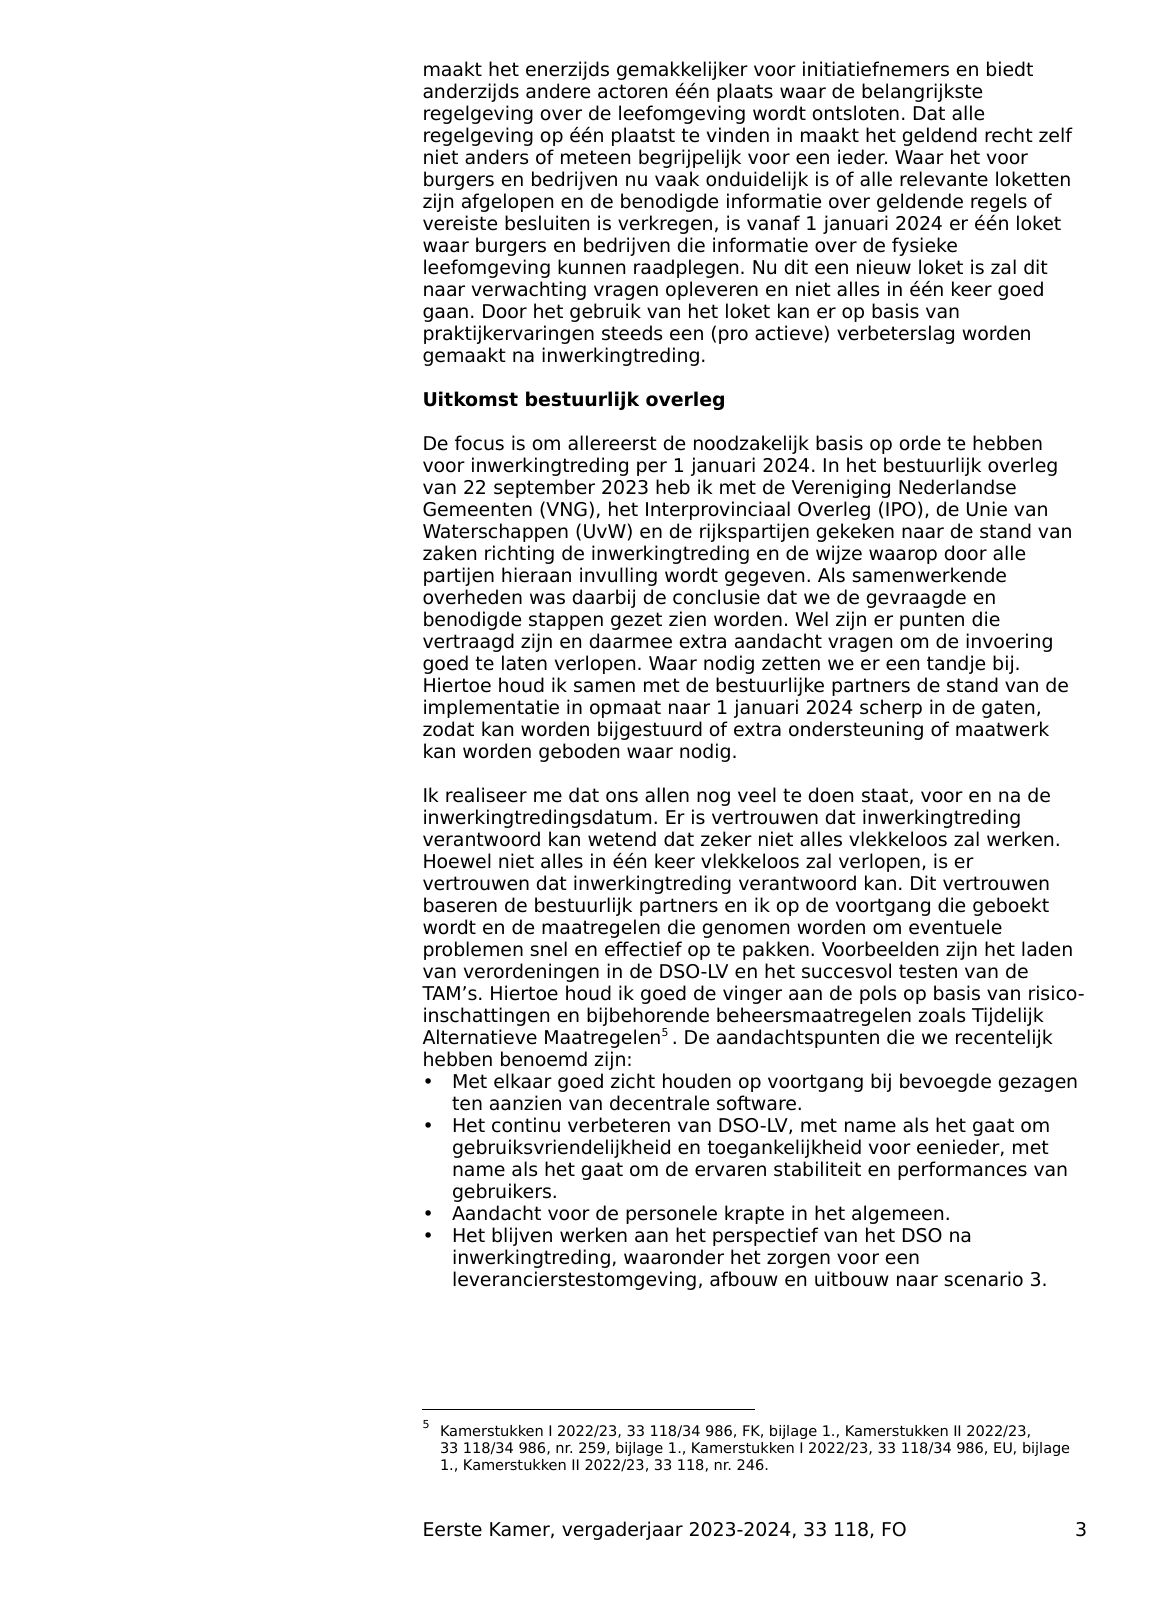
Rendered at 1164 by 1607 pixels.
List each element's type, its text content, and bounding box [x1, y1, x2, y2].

text • Het blijven werken aan het perspectief van het DSO na inwerkingtreding, waaronder het zorgen voor een leverancierstestomgeving, afbouw en uitbouw naar scenario 3. [422, 1224, 1087, 1291]
text De focus is om allereerst de noodzakelijk basis op orde te hebben voor inwerkingtreding per 1 januari 2024. In het bestuurlijk overleg van 22 september 2023 heb ik met de Vereniging Nederlandse Gemeenten (VNG), het Interprovinciaal Overleg (IPO), de Unie van Waterschappen (UvW) en de rijkspartijen gekeken naar de stand van zaken richting de inwerkingtreding en de wijze waarop door alle partijen hieraan invulling wordt gegeven. Als samenwerkende overheden was daarbij de conclusie dat we de gevraagde en benodigde stappen gezet zien worden. Wel zijn er punten die vertraagd zijn en daarmee extra aandacht vragen om de invoering goed te laten verlopen. Waar nodig zetten we er een tandje bij. Hiertoe houd ik samen met de bestuurlijke partners de stand van de implementatie in opmaat naar 1 januari 2024 scherp in de gaten, zodat kan worden bijgestuurd of extra ondersteuning of maatwerk kan worden geboden waar nodig. [422, 433, 1087, 763]
text Ik realiseer me dat ons allen nog veel te doen staat, voor en na de inwerkingtredingsdatum. Er is vertrouwen dat inwerkingtreding verantwoord kan wetend dat zeker niet alles vlekkeloos zal werken. Hoewel niet alles in één keer vlekkeloos zal verlopen, is er vertrouwen dat inwerkingtreding verantwoord kan. Dit vertrouwen baseren de bestuurlijk partners en ik op de voortgang die geboekt wordt en de maatregelen die genomen worden om eventuele problemen snel en effectief op te pakken. Voorbeelden zijn het laden van verordeningen in de DSO-LV en het succesvol testen van de TAM’s. Hiertoe houd ik goed de vinger aan de pols op basis van risico-inschattingen en bijbehorende beheersmaatregelen zoals Tijdelijk Alternatieve Maatregelen. De aandachtspunten die we recentelijk hebben benoemd zijn: [422, 785, 1087, 1071]
text • Het continu verbeteren van DSO-LV, met name als het gaat om gebruiksvriendelijkheid en toegankelijkheid voor eenieder, met name als het gaat om de ervaren stabiliteit en performances van gebruikers. [422, 1115, 1087, 1203]
text Kamerstukken I 2022/23, 33 118/34 986, FK, bijlage 1., Kamerstukken II 2022/23, 33 118/34 986, nr. 259, bijlage 1., Kamerstukken I 2022/23, 33 118/34 986, EU, bijlage 1., Kamerstukken II 2022/23, 33 118, nr. 246. [422, 1418, 1087, 1474]
text • Met elkaar goed zicht houden op voortgang bij bevoegde gezagen ten aanzien van decentrale software. [422, 1071, 1087, 1115]
text maakt het enerzijds gemakkelijker voor initiatiefnemers en biedt anderzijds andere actoren één plaats waar de belangrijkste regelgeving over de leefomgeving wordt ontsloten. Dat alle regelgeving op één plaatst te vinden in maakt het geldend recht zelf niet anders of meteen begrijpelijk voor een ieder. Waar het voor burgers en bedrijven nu vaak onduidelijk is of alle relevante loketten zijn afgelopen en de benodigde informatie over geldende regels of vereiste besluiten is verkregen, is vanaf 1 januari 2024 er één loket waar burgers en bedrijven die informatie over de fysieke leefomgeving kunnen raadplegen. Nu dit een nieuw loket is zal dit naar verwachting vragen opleveren en niet alles in één keer goed gaan. Door het gebruik van het loket kan er op basis van praktijkervaringen steeds een (pro actieve) verbeterslag worden gemaakt na inwerkingtreding. [422, 59, 1087, 367]
text • Aandacht voor de personele krapte in het algemeen. [422, 1203, 1087, 1224]
subtitle Uitkomst bestuurlijk overleg [422, 389, 1087, 411]
